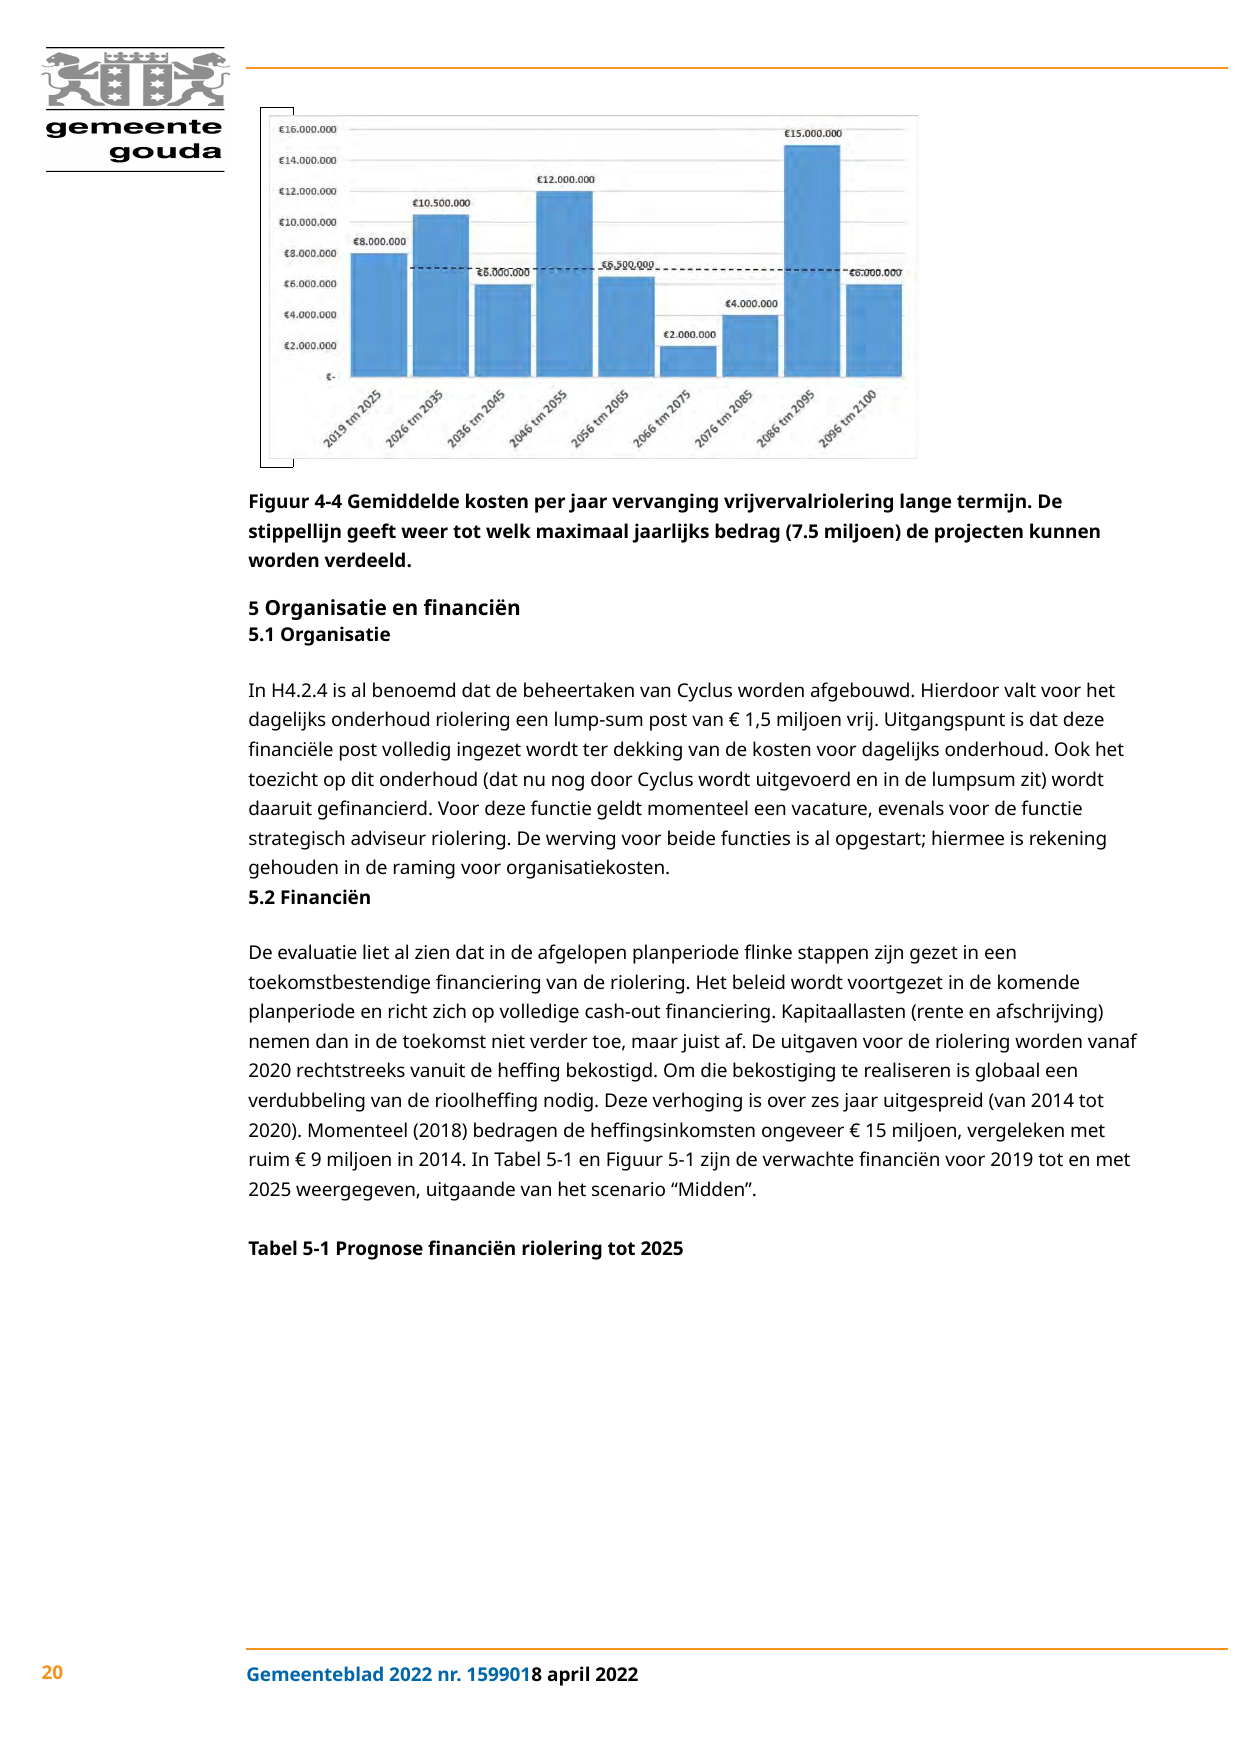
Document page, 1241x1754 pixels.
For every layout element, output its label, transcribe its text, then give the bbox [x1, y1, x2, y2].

picture [41, 47, 231, 172]
text Tabel 5-1 Prognose financiën riolering tot 2025 [248, 1235, 1152, 1261]
text De evaluatie liet al zien dat in de afgelopen planperiode flinke stappen zijn gezet in een toekomstbestendige financiering van de riolering. Het beleid wordt voortgezet in de komende planperiode en richt zich op volledige cash-out financiering. Kapitaallasten (rente en afschrijving) nemen dan in de toekomst niet verder toe, maar juist af. De uitgaven voor de riolering worden vanaf 2020 rechtstreeks vanuit de heffing bekostigd. Om die bekostiging te realiseren is globaal een verdubbeling van de rioolheffing nodig. Deze verhoging is over zes jaar uitgespreid (van 2014 tot 2020). Momenteel (2018) bedragen de heffingsinkomsten ongeveer € 15 miljoen, vergeleken met ruim € 9 miljoen in 2014. In Tabel 5-1 en Figuur 5-1 zijn de verwachte financiën voor 2019 tot en met 2025 weergegeven, uitgaande van het scenario “Midden”. [248, 939, 1152, 1202]
text 5 Organisatie en financiën [248, 593, 1152, 622]
text 5.1 Organisatie [248, 622, 1152, 647]
text 5.2 Financiën [248, 884, 1152, 910]
text In H4.2.4 is al benoemd dat de beheertaken van Cyclus worden afgebouwd. Hierdoor valt voor het dagelijks onderhoud riolering een lump-sum post van € 1,5 miljoen vrij. Uitgangspunt is dat deze financiële post volledig ingezet wordt ter dekking van de kosten voor dagelijks onderhoud. Ook het toezicht op dit onderhoud (dat nu nog door Cyclus wordt uitgevoerd en in de lumpsum zit) wordt daaruit gefinancierd. Voor deze functie geldt momenteel een vacature, evenals voor de functie strategisch adviseur riolering. De werving voor beide functies is al opgestart; hiermee is rekening gehouden in de raming voor organisatiekosten. [248, 677, 1152, 880]
picture [268, 115, 919, 459]
text Figuur 4-4 Gemiddelde kosten per jaar vervanging vrijvervalriolering lange termijn. De stippellijn geeft weer tot welk maximaal jaarlijks bedrag (7.5 miljoen) de projecten kunnen worden verdeeld. [248, 488, 1152, 573]
